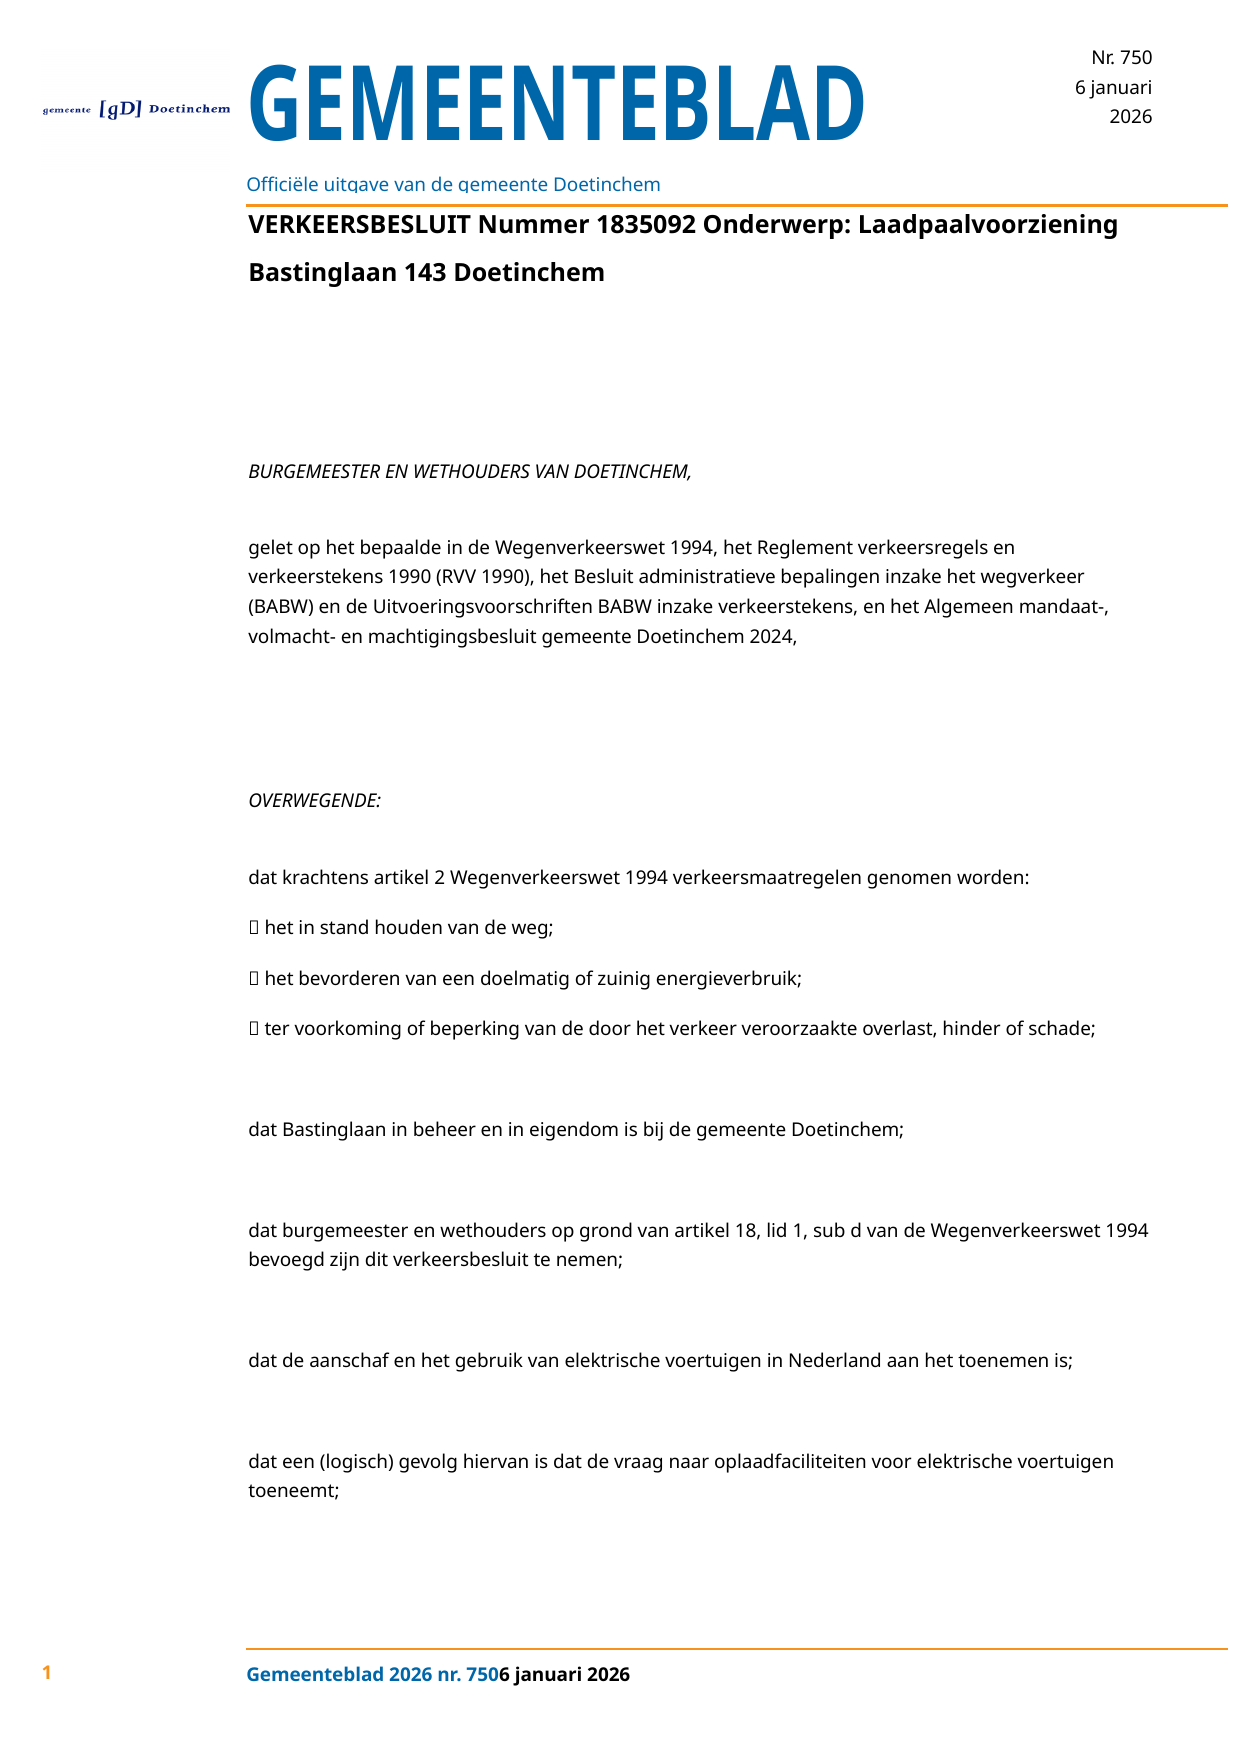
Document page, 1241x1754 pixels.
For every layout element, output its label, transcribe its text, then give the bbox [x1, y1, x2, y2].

text VERKEERSBESLUIT Nummer 1835092 Onderwerp: Laadpaalvoorziening Bastinglaan 143 Doetinchem [248, 207, 1152, 288]
text  ter voorkoming of beperking van de door het verkeer veroorzaakte overlast, hinder of schade; [248, 1015, 1152, 1041]
text  het bevorderen van een doelmatig of zuinig energieverbruik; [248, 965, 1152, 990]
text  het in stand houden van de weg; [248, 914, 1152, 940]
text OVERWEGENDE: [248, 788, 1152, 813]
text BURGEMEESTER EN WETHOUDERS VAN DOETINCHEM, [248, 458, 1152, 484]
text dat Bastinglaan in beheer en in eigendom is bij de gemeente Doetinchem; [248, 1116, 1152, 1142]
text dat krachtens artikel 2 Wegenverkeerswet 1994 verkeersmaatregelen genomen worden: [248, 864, 1152, 889]
text dat de aanschaf en het gebruik van elektrische voertuigen in Nederland aan het toenemen is; [248, 1347, 1152, 1373]
text gelet op het bepaalde in de Wegenverkeerswet 1994, het Reglement verkeersregels en verkeerstekens 1990 (RVV 1990), het Besluit administratieve bepalingen inzake het wegverkeer (BABW) en de Uitvoeringsvoorschriften BABW inzake verkeerstekens, en het Algemeen mandaat-, volmacht- en machtigingsbesluit gemeente Doetinchem 2024, [248, 534, 1152, 649]
text dat een (logisch) gevolg hiervan is dat de vraag naar oplaadfaciliteiten voor elektrische voertuigen toeneemt; [248, 1448, 1152, 1503]
text dat burgemeester en wethouders op grond van artikel 18, lid 1, sub d van de Wegenverkeerswet 1994 bevoegd zijn dit verkeersbesluit te nemen; [248, 1217, 1152, 1272]
picture [41, 47, 231, 172]
